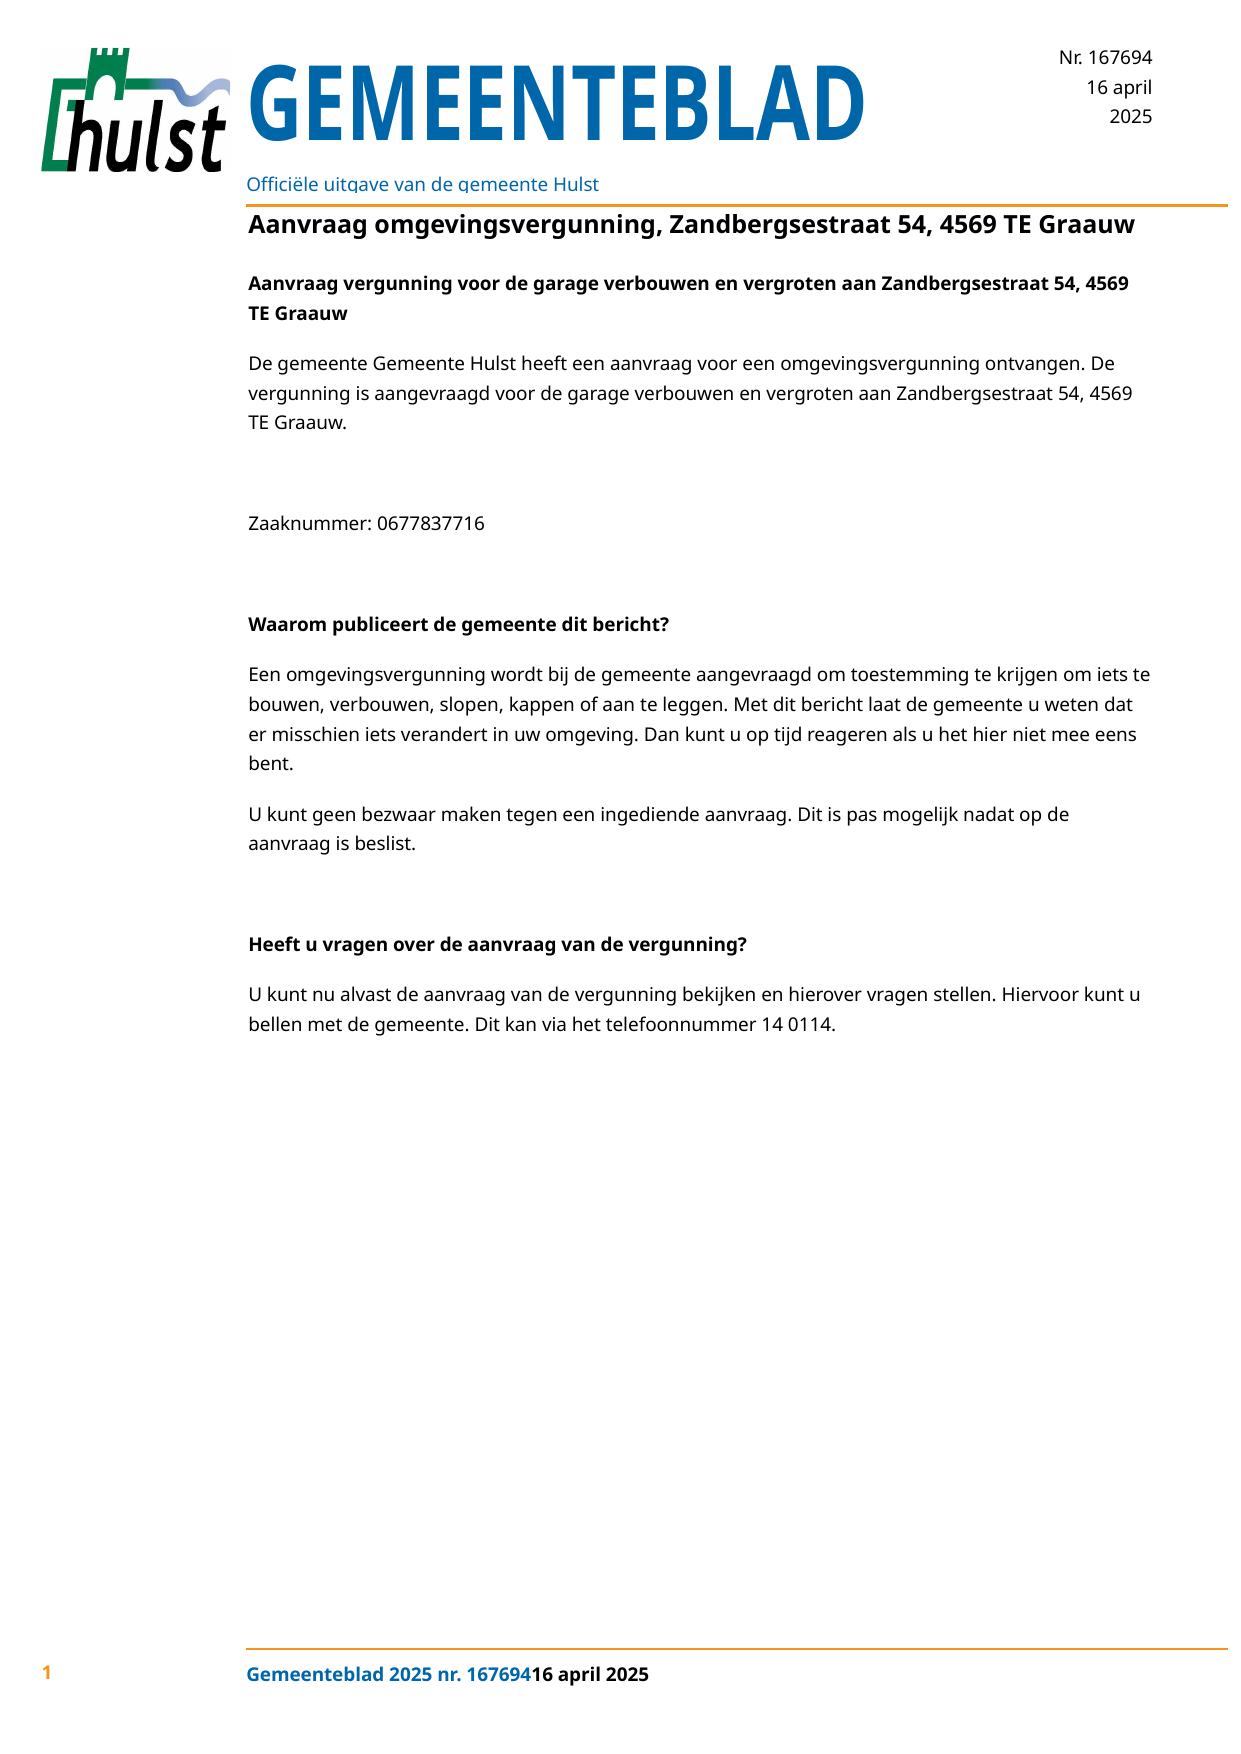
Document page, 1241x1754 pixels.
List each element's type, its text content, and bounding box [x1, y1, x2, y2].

text Aanvraag omgevingsvergunning, Zandbergsestraat 54, 4569 TE Graauw [248, 207, 1152, 241]
text Waarom publiceert de gemeente dit bericht? [248, 611, 1152, 637]
text Aanvraag vergunning voor de garage verbouwen en vergroten aan Zandbergsestraat 54, 4569 TE Graauw [248, 270, 1152, 326]
text Zaaknummer: 0677837716 [248, 510, 1152, 536]
text De gemeente Gemeente Hulst heeft een aanvraag voor een omgevingsvergunning ontvangen. De vergunning is aangevraagd voor de garage verbouwen en vergroten aan Zandbergsestraat 54, 4569 TE Graauw. [248, 350, 1152, 435]
text U kunt nu alvast de aanvraag van de vergunning bekijken en hierover vragen stellen. Hiervoor kunt u bellen met de gemeente. Dit kan via het telefoonnummer 14 0114. [248, 982, 1152, 1037]
picture [41, 47, 231, 172]
text Een omgevingsvergunning wordt bij de gemeente aangevraagd om toestemming te krijgen om iets te bouwen, verbouwen, slopen, kappen of aan te leggen. Met dit bericht laat de gemeente u weten dat er misschien iets verandert in uw omgeving. Dan kunt u op tijd reageren als u het hier niet mee eens bent. [248, 662, 1152, 776]
text U kunt geen bezwaar maken tegen een ingediende aanvraag. Dit is pas mogelijk nadat op de aanvraag is beslist. [248, 801, 1152, 856]
text Heeft u vragen over de aanvraag van de vergunning? [248, 931, 1152, 957]
